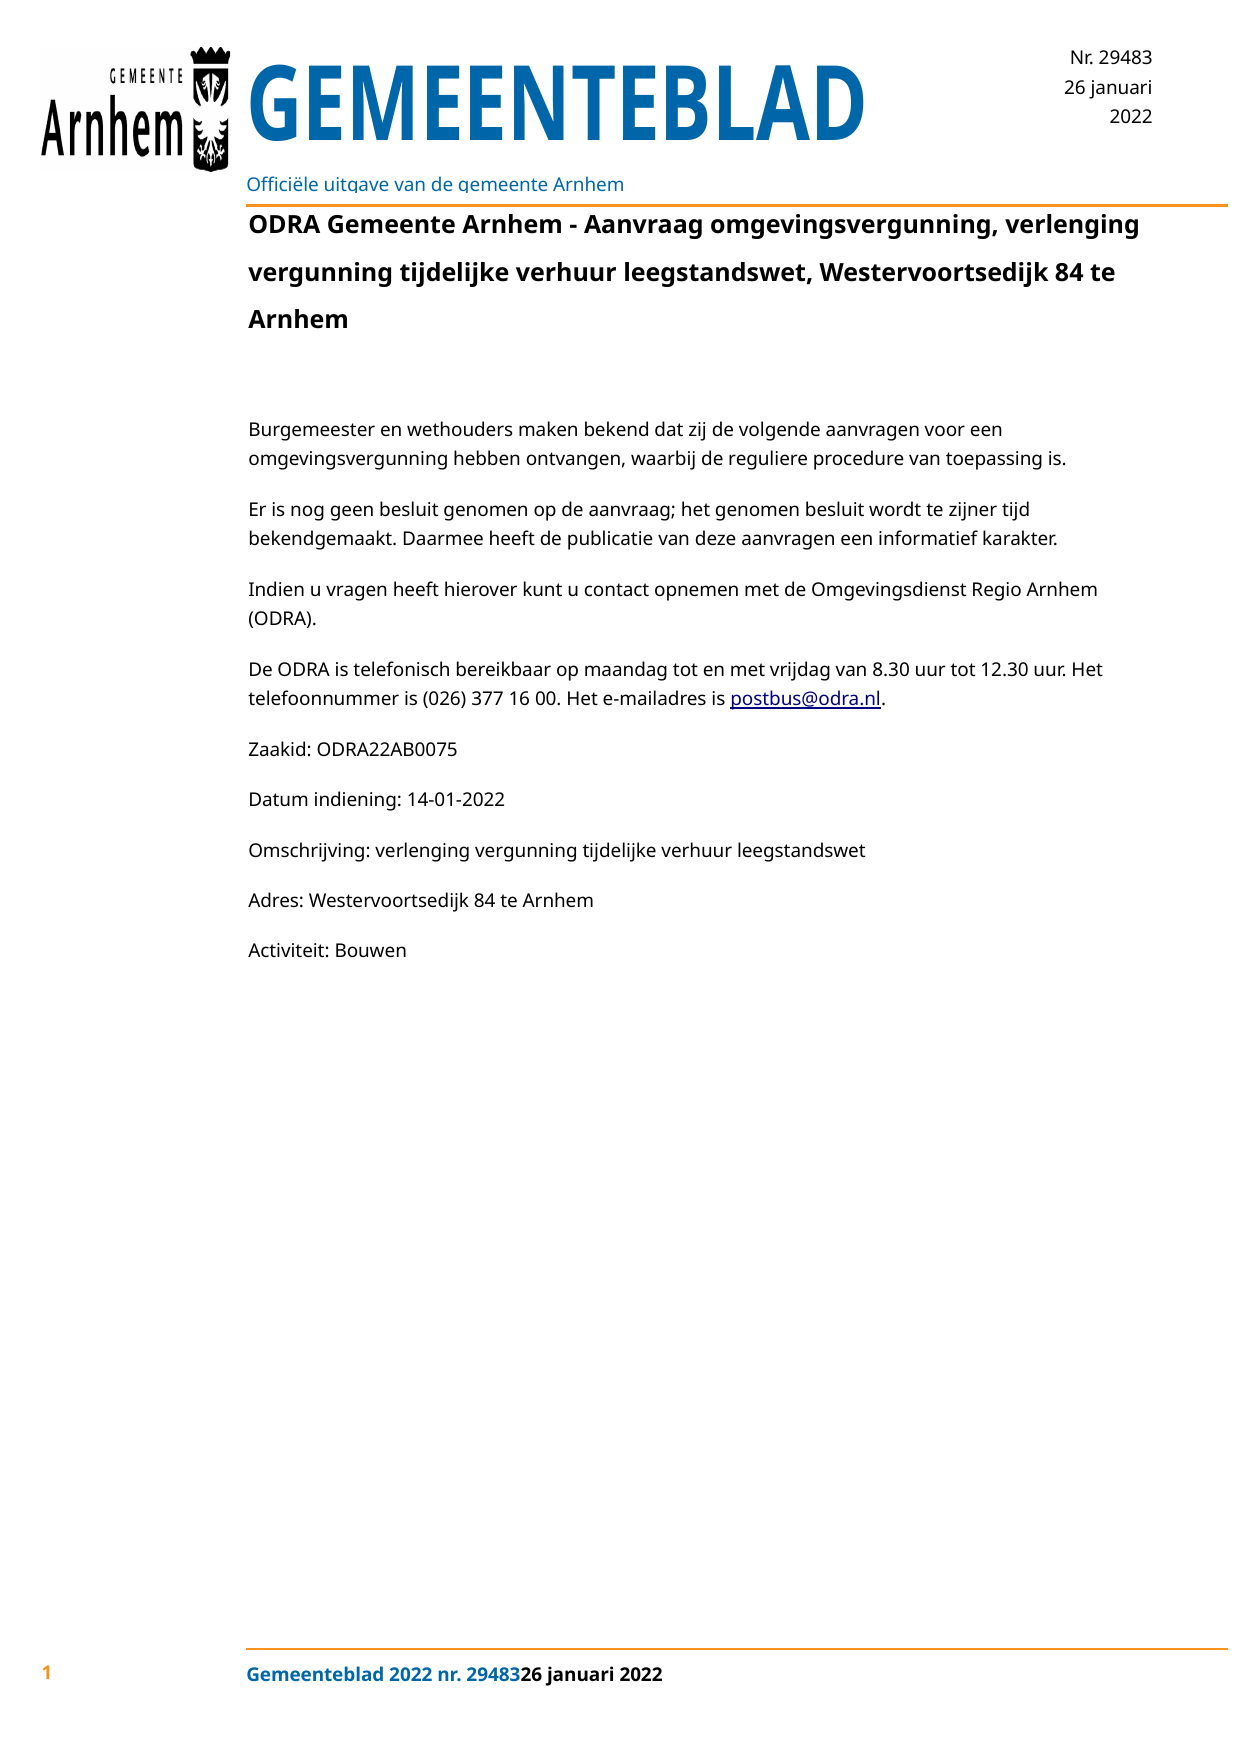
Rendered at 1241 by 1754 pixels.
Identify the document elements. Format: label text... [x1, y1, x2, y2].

text Adres: Westervoortsedijk 84 te Arnhem [248, 887, 1152, 913]
text ODRA Gemeente Arnhem - Aanvraag omgevingsvergunning, verlenging vergunning tijdelijke verhuur leegstandswet, Westervoortsedijk 84 te Arnhem [248, 207, 1152, 336]
text Indien u vragen heeft hierover kunt u contact opnemen met de Omgevingsdienst Regio Arnhem (ODRA). [248, 576, 1152, 631]
text De ODRA is telefonisch bereikbaar op maandag tot en met vrijdag van 8.30 uur tot 12.30 uur. Het telefoonnummer is (026) 377 16 00. Het e-mailadres is postbus@odra.nl. [248, 656, 1152, 711]
text Activiteit: Bouwen [248, 938, 1152, 963]
picture [41, 47, 231, 172]
text Omschrijving: verlenging vergunning tijdelijke verhuur leegstandswet [248, 837, 1152, 862]
text Er is nog geen besluit genomen op de aanvraag; het genomen besluit wordt te zijner tijd bekendgemaakt. Daarmee heeft de publicatie van deze aanvragen een informatief karakter. [248, 496, 1152, 551]
text Datum indiening: 14-01-2022 [248, 786, 1152, 812]
text Zaakid: ODRA22AB0075 [248, 736, 1152, 762]
text Burgemeester en wethouders maken bekend dat zij de volgende aanvragen voor een omgevingsvergunning hebben ontvangen, waarbij de reguliere procedure van toepassing is. [248, 416, 1152, 471]
